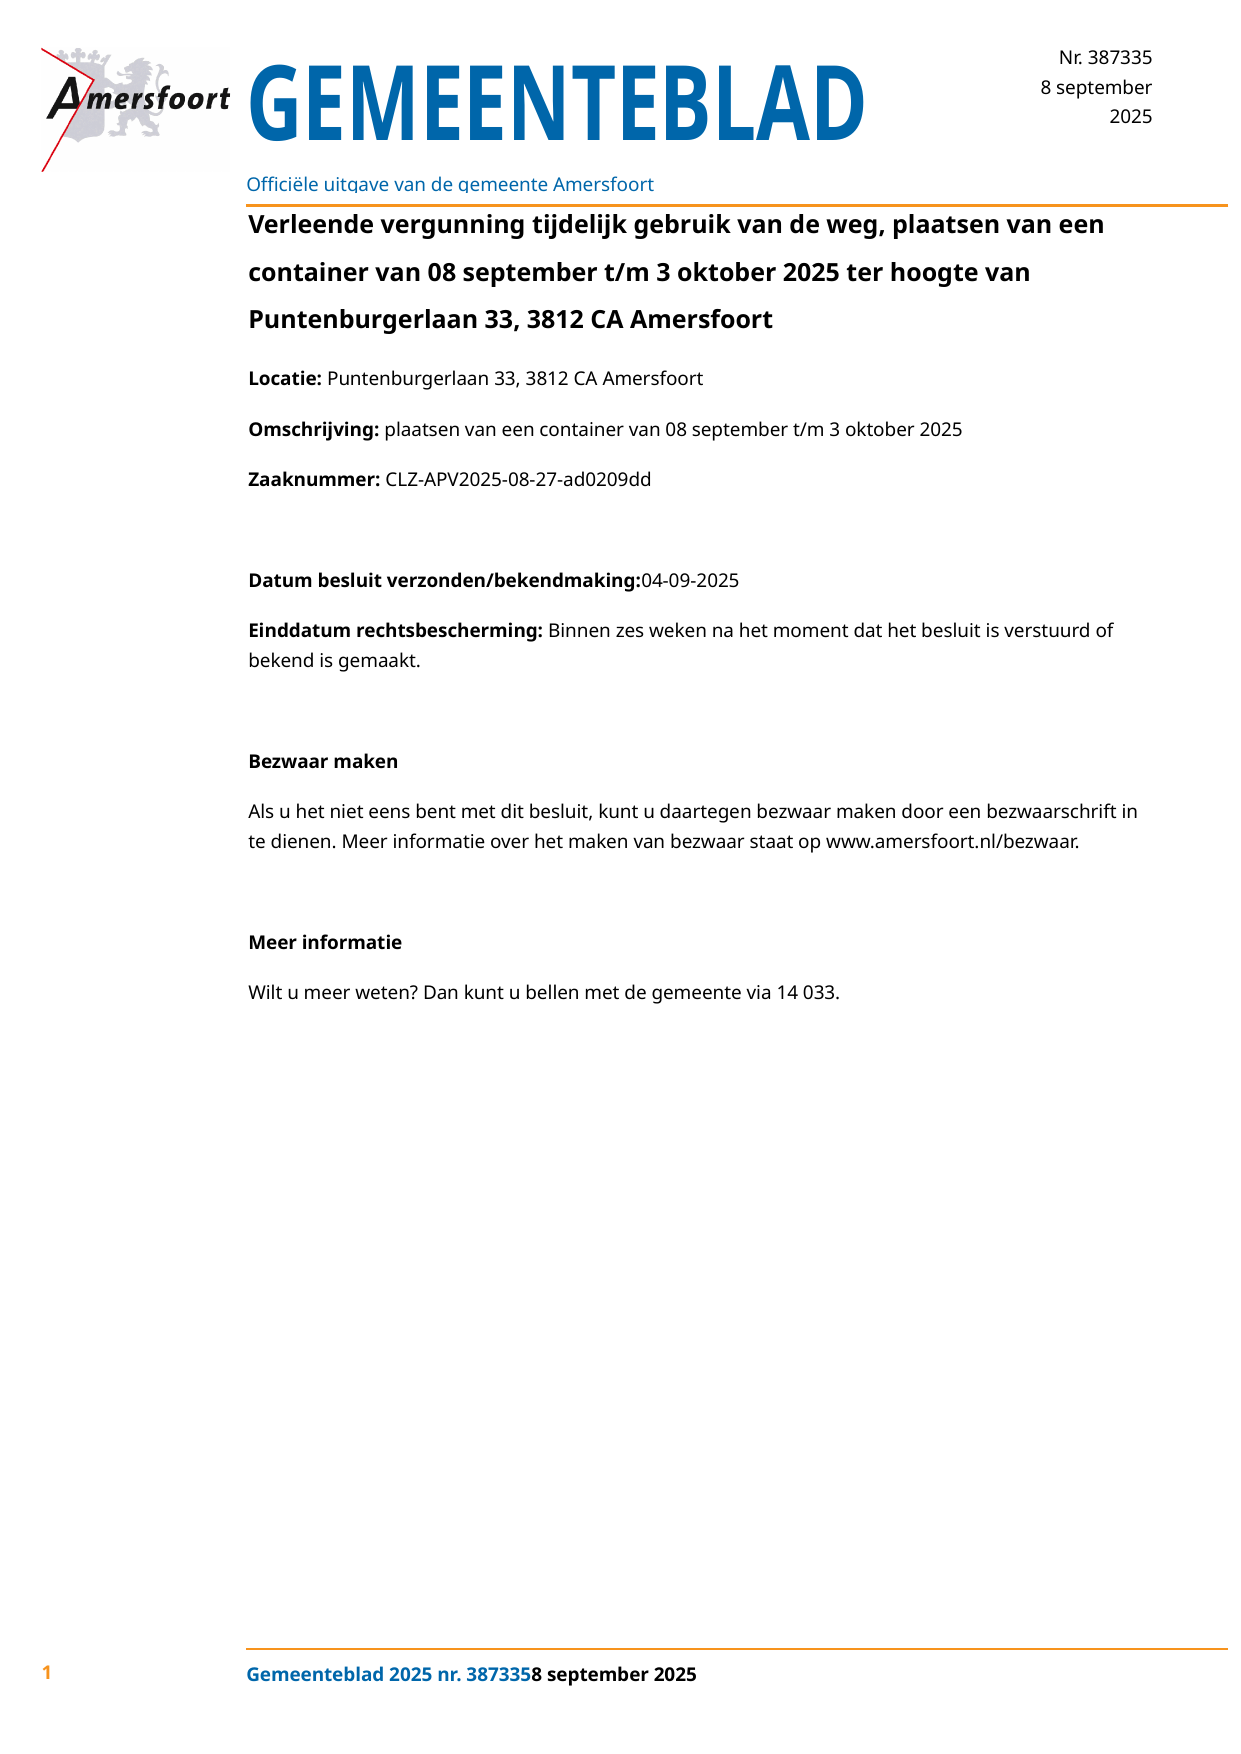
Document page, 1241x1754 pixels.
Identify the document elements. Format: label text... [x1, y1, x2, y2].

text Meer informatie [248, 929, 1152, 954]
text Omschrijving: plaatsen van een container van 08 september t/m 3 oktober 2025 [248, 416, 1152, 442]
text Als u het niet eens bent met dit besluit, kunt u daartegen bezwaar maken door een bezwaarschrift in te dienen. Meer informatie over het maken van bezwaar staat op www.amersfoort.nl/bezwaar. [248, 798, 1152, 854]
text Locatie: Puntenburgerlaan 33, 3812 CA Amersfoort [248, 366, 1152, 391]
text Einddatum rechtsbescherming: Binnen zes weken na het moment dat het besluit is verstuurd of bekend is gemaakt. [248, 618, 1152, 673]
text Datum besluit verzonden/bekendmaking:04-09-2025 [248, 567, 1152, 593]
picture [41, 47, 231, 172]
text Wilt u meer weten? Dan kunt u bellen met de gemeente via 14 033. [248, 979, 1152, 1005]
text Bezwaar maken [248, 748, 1152, 774]
text Zaaknummer: CLZ-APV2025-08-27-ad0209dd [248, 466, 1152, 492]
text Verleende vergunning tijdelijk gebruik van de weg, plaatsen van een container van 08 september t/m 3 oktober 2025 ter hoogte van Puntenburgerlaan 33, 3812 CA Amersfoort [248, 207, 1152, 336]
